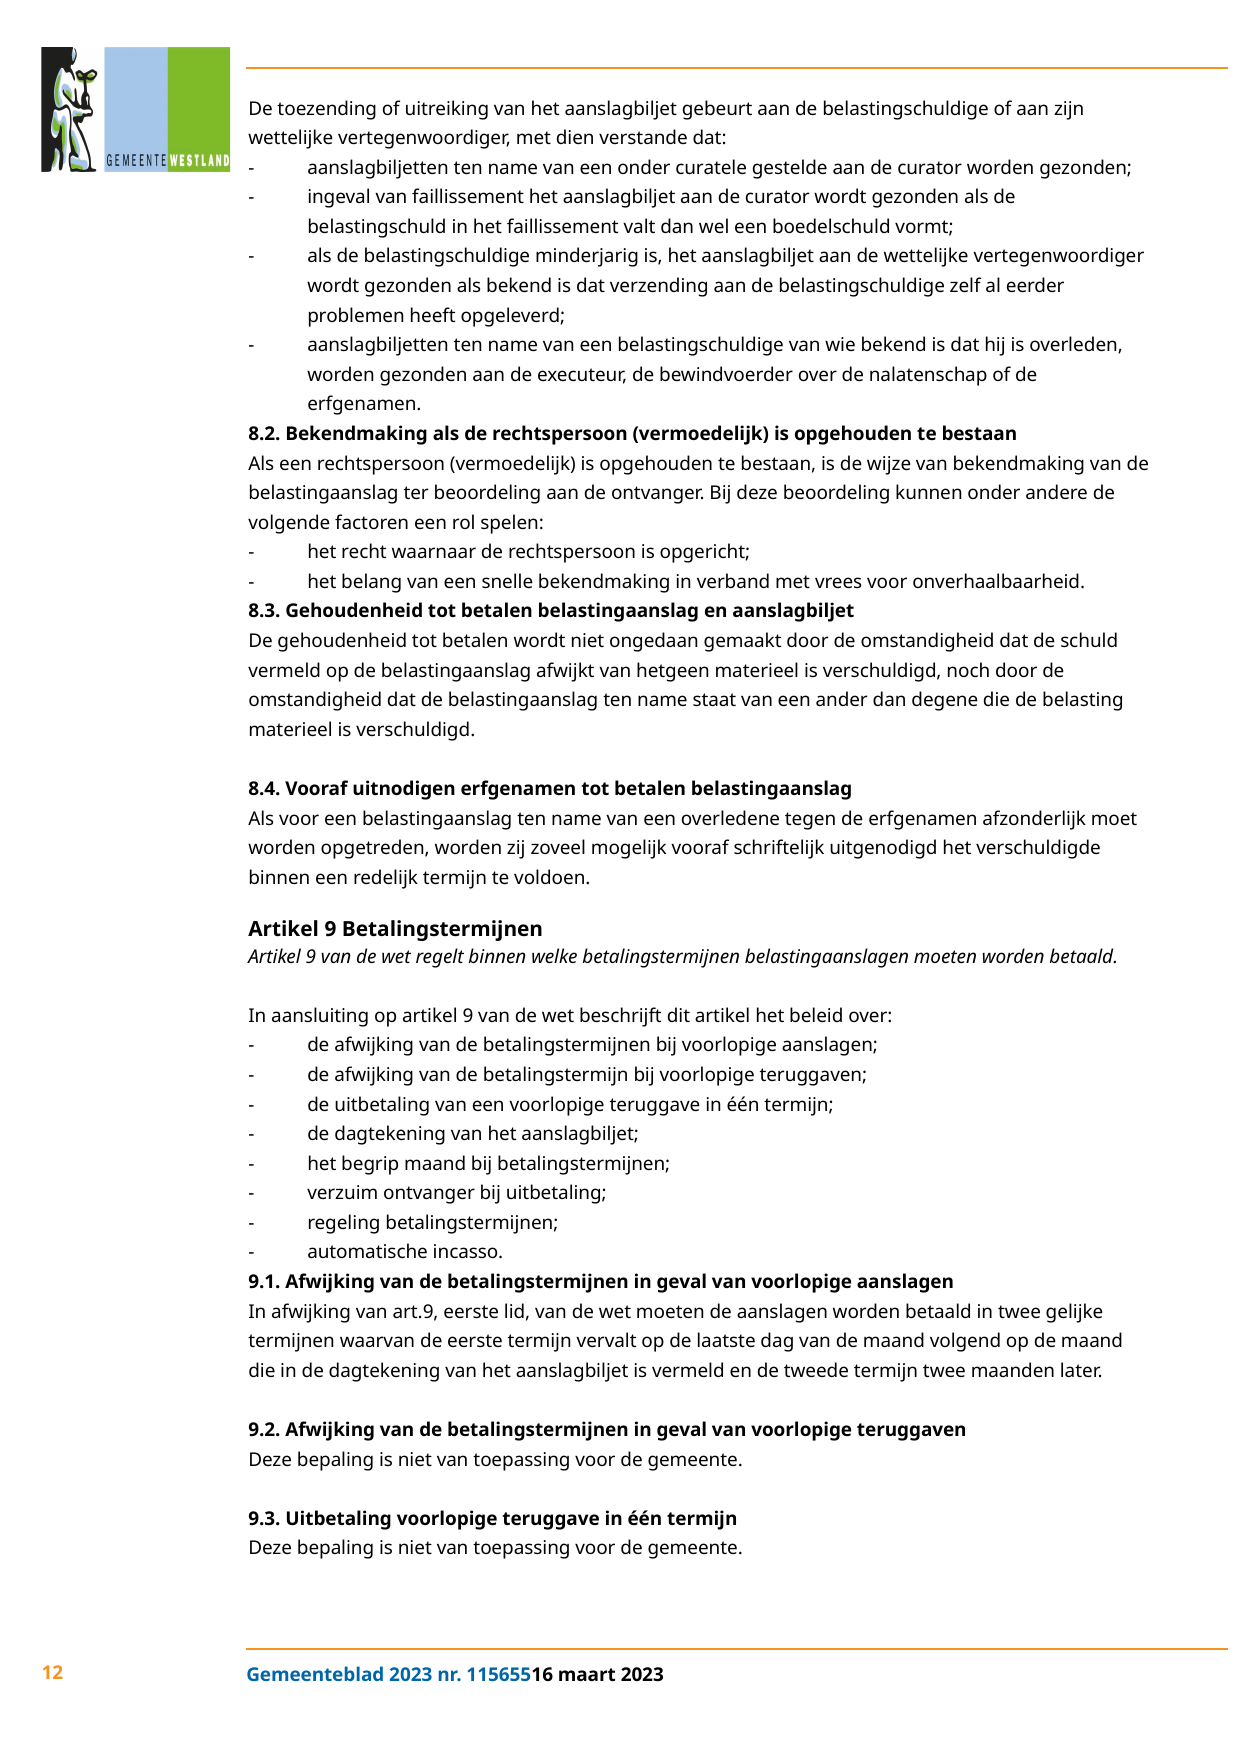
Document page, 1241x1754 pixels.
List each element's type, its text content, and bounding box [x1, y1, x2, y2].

list ingeval van faillissement het aanslagbiljet aan de curator wordt gezonden als de belastingschuld in het faillissement valt dan wel een boedelschuld vormt; [248, 183, 1152, 239]
text 9.2. Afwijking van de betalingstermijnen in geval van voorlopige teruggaven [248, 1416, 1152, 1442]
list de afwijking van de betalingstermijnen bij voorlopige aanslagen; [248, 1032, 1152, 1057]
text De toezending of uitreiking van het aanslagbiljet gebeurt aan de belastingschuldige of aan zijn wettelijke vertegenwoordiger, met dien verstande dat: [248, 95, 1152, 150]
list het recht waarnaar de rechtspersoon is opgericht; [248, 538, 1152, 564]
list het begrip maand bij betalingstermijnen; [248, 1150, 1152, 1176]
text 8.4. Vooraf uitnodigen erfgenamen tot betalen belastingaanslag [248, 775, 1152, 801]
text De gehoudenheid tot betalen wordt niet ongedaan gemaakt door de omstandigheid dat de schuld vermeld op de belastingaanslag afwijkt van hetgeen materieel is verschuldigd, noch door de omstandigheid dat de belastingaanslag ten name staat van een ander dan degene die de belasting materieel is verschuldigd. [248, 627, 1152, 742]
list automatische incasso. [248, 1239, 1152, 1264]
text Deze bepaling is niet van toepassing voor de gemeente. [248, 1446, 1152, 1471]
list de afwijking van de betalingstermijn bij voorlopige teruggaven; [248, 1061, 1152, 1087]
list de dagtekening van het aanslagbiljet; [248, 1120, 1152, 1146]
text 8.3. Gehoudenheid tot betalen belastingaanslag en aanslagbiljet [248, 598, 1152, 623]
list regeling betalingstermijnen; [248, 1209, 1152, 1235]
list aanslagbiljetten ten name van een belastingschuldige van wie bekend is dat hij is overleden, worden gezonden aan de executeur, de bewindvoerder over de nalatenschap of de erfgenamen. [248, 331, 1152, 416]
text Artikel 9 van de wet regelt binnen welke betalingstermijnen belastingaanslagen moeten worden betaald. [248, 943, 1152, 968]
text 8.2. Bekendmaking als de rechtspersoon (vermoedelijk) is opgehouden te bestaan [248, 420, 1152, 446]
text Deze bepaling is niet van toepassing voor de gemeente. [248, 1534, 1152, 1560]
picture [41, 47, 231, 172]
list verzuim ontvanger bij uitbetaling; [248, 1179, 1152, 1205]
list als de belastingschuldige minderjarig is, het aanslagbiljet aan de wettelijke vertegenwoordiger wordt gezonden als bekend is dat verzending aan de belastingschuldige zelf al eerder problemen heeft opgeleverd; [248, 243, 1152, 328]
text 9.1. Afwijking van de betalingstermijnen in geval van voorlopige aanslagen [248, 1268, 1152, 1294]
text 9.3. Uitbetaling voorlopige teruggave in één termijn [248, 1505, 1152, 1531]
list aanslagbiljetten ten name van een onder curatele gestelde aan de curator worden gezonden; [248, 154, 1152, 180]
text In afwijking van art.9, eerste lid, van de wet moeten de aanslagen worden betaald in twee gelijke termijnen waarvan de eerste termijn vervalt op de laatste dag van de maand volgend op de maand die in de dagtekening van het aanslagbiljet is vermeld en de tweede termijn twee maanden later. [248, 1298, 1152, 1383]
text Artikel 9 Betalingstermijnen [248, 914, 1152, 943]
text Als voor een belastingaanslag ten name van een overledene tegen de erfgenamen afzonderlijk moet worden opgetreden, worden zij zoveel mogelijk vooraf schriftelijk uitgenodigd het verschuldigde binnen een redelijk termijn te voldoen. [248, 805, 1152, 890]
text Als een rechtspersoon (vermoedelijk) is opgehouden te bestaan, is de wijze van bekendmaking van de belastingaanslag ter beoordeling aan de ontvanger. Bij deze beoordeling kunnen onder andere de volgende factoren een rol spelen: [248, 450, 1152, 535]
text In aansluiting op artikel 9 van de wet beschrijft dit artikel het beleid over: [248, 1002, 1152, 1028]
list de uitbetaling van een voorlopige teruggave in één termijn; [248, 1091, 1152, 1116]
list het belang van een snelle bekendmaking in verband met vrees voor onverhaalbaarheid. [248, 568, 1152, 594]
